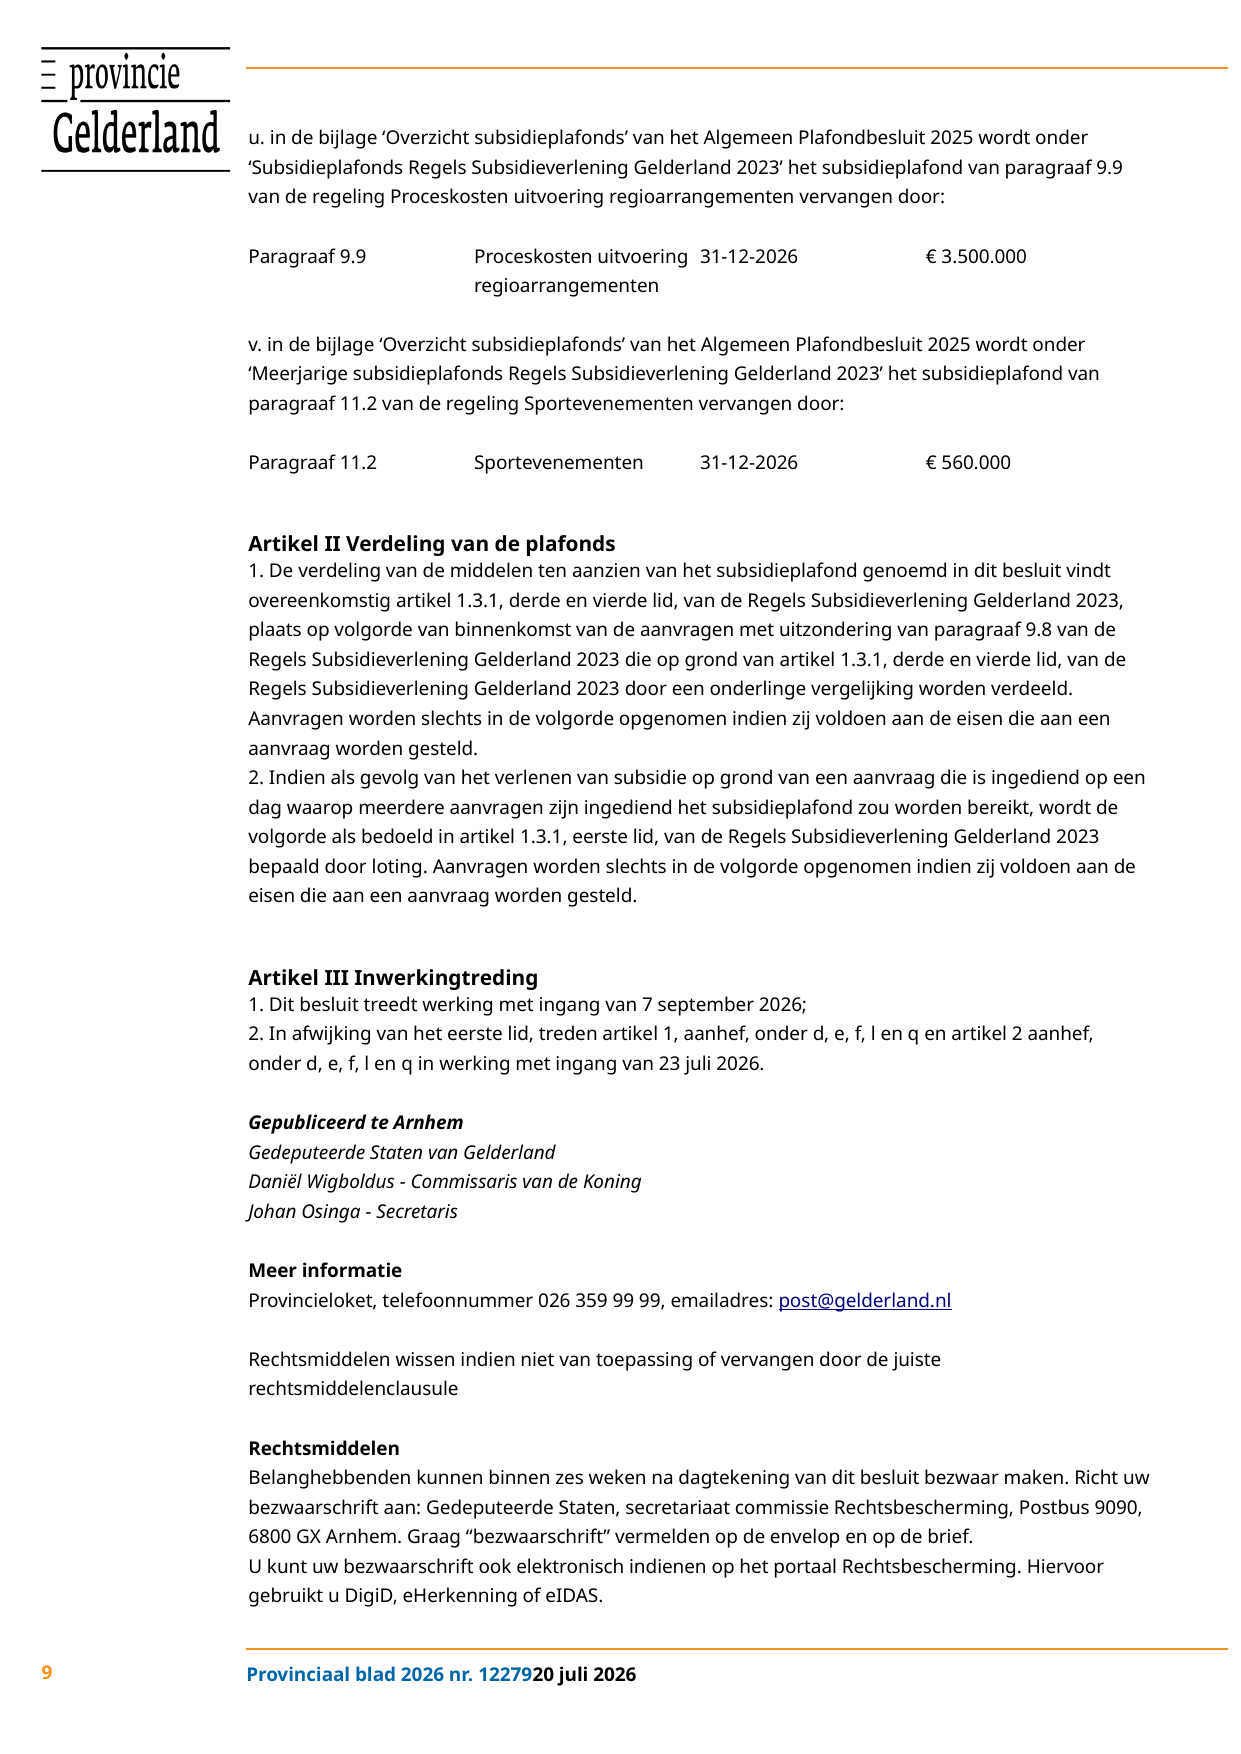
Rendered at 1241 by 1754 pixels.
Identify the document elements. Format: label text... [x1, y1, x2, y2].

text Gedeputeerde Staten van Gelderland [248, 1139, 1152, 1165]
table_header Proceskosten uitvoering regioarrangementen [474, 243, 700, 298]
text 2. In afwijking van het eerste lid, treden artikel 1, aanhef, onder d, e, f, l en q en artikel 2 aanhef, onder d, e, f, l en q in werking met ingang van 23 juli 2026. [248, 1021, 1152, 1076]
text v. in de bijlage ‘Overzicht subsidieplafonds’ van het Algemeen Plafondbesluit 2025 wordt onder ‘Meerjarige subsidieplafonds Regels Subsidieverlening Gelderland 2023’ het subsidieplafond van paragraaf 11.2 van de regeling Sportevenementen vervangen door: [248, 331, 1152, 416]
table_header Paragraaf 11.2 [248, 449, 474, 475]
table_header 31-12-2026 [700, 449, 926, 475]
text U kunt uw bezwaarschrift ook elektronisch indienen op het portaal Rechtsbescherming. Hiervoor gebruikt u DigiD, eHerkenning of eIDAS. [248, 1553, 1152, 1608]
picture [41, 47, 231, 172]
text Artikel III Inwerkingtreding [248, 963, 1152, 991]
text 2. Indien als gevolg van het verlenen van subsidie op grond van een aanvraag die is ingediend op een dag waarop meerdere aanvragen zijn ingediend het subsidieplafond zou worden bereikt, wordt de volgorde als bedoeld in artikel 1.3.1, eerste lid, van de Regels Subsidieverlening Gelderland 2023 bepaald door loting. Aanvragen worden slechts in de volgorde opgenomen indien zij voldoen aan de eisen die aan een aanvraag worden gesteld. [248, 764, 1152, 908]
text Daniël Wigboldus - Commissaris van de Koning [248, 1168, 1152, 1194]
table_header Paragraaf 9.9 [248, 243, 474, 298]
text Rechtsmiddelen [248, 1435, 1152, 1461]
text Belanghebbenden kunnen binnen zes weken na dagtekening van dit besluit bezwaar maken. Richt uw bezwaarschrift aan: Gedeputeerde Staten, secretariaat commissie Rechtsbescherming, Postbus 9090, 6800 GX Arnhem. Graag “bezwaarschrift” vermelden op de envelop en op de brief. [248, 1464, 1152, 1549]
text Gepubliceerd te Arnhem [248, 1109, 1152, 1135]
text 1. De verdeling van de middelen ten aanzien van het subsidieplafond genoemd in dit besluit vindt overeenkomstig artikel 1.3.1, derde en vierde lid, van de Regels Subsidieverlening Gelderland 2023, plaats op volgorde van binnenkomst van de aanvragen met uitzondering van paragraaf 9.8 van de Regels Subsidieverlening Gelderland 2023 die op grond van artikel 1.3.1, derde en vierde lid, van de Regels Subsidieverlening Gelderland 2023 door een onderlinge vergelijking worden verdeeld. Aanvragen worden slechts in de volgorde opgenomen indien zij voldoen aan de eisen die aan een aanvraag worden gesteld. [248, 557, 1152, 760]
text Rechtsmiddelen wissen indien niet van toepassing of vervangen door de juiste rechtsmiddelenclausule [248, 1346, 1152, 1401]
text Meer informatie [248, 1257, 1152, 1283]
table_header 31-12-2026 [700, 243, 926, 298]
text 1. Dit besluit treedt werking met ingang van 7 september 2026; [248, 991, 1152, 1017]
text u. in de bijlage ‘Overzicht subsidieplafonds’ van het Algemeen Plafondbesluit 2025 wordt onder ‘Subsidieplafonds Regels Subsidieverlening Gelderland 2023’ het subsidieplafond van paragraaf 9.9 van de regeling Proceskosten uitvoering regioarrangementen vervangen door: [248, 124, 1152, 209]
table_header € 3.500.000 [926, 243, 1152, 298]
text Provincieloket, telefoonnummer 026 359 99 99, emailadres: post@gelderland.nl [248, 1287, 1152, 1313]
text Artikel II Verdeling van de plafonds [248, 529, 1152, 557]
text Johan Osinga - Secretaris [248, 1198, 1152, 1224]
table_header € 560.000 [926, 449, 1152, 475]
table_header Sportevenementen [474, 449, 700, 475]
